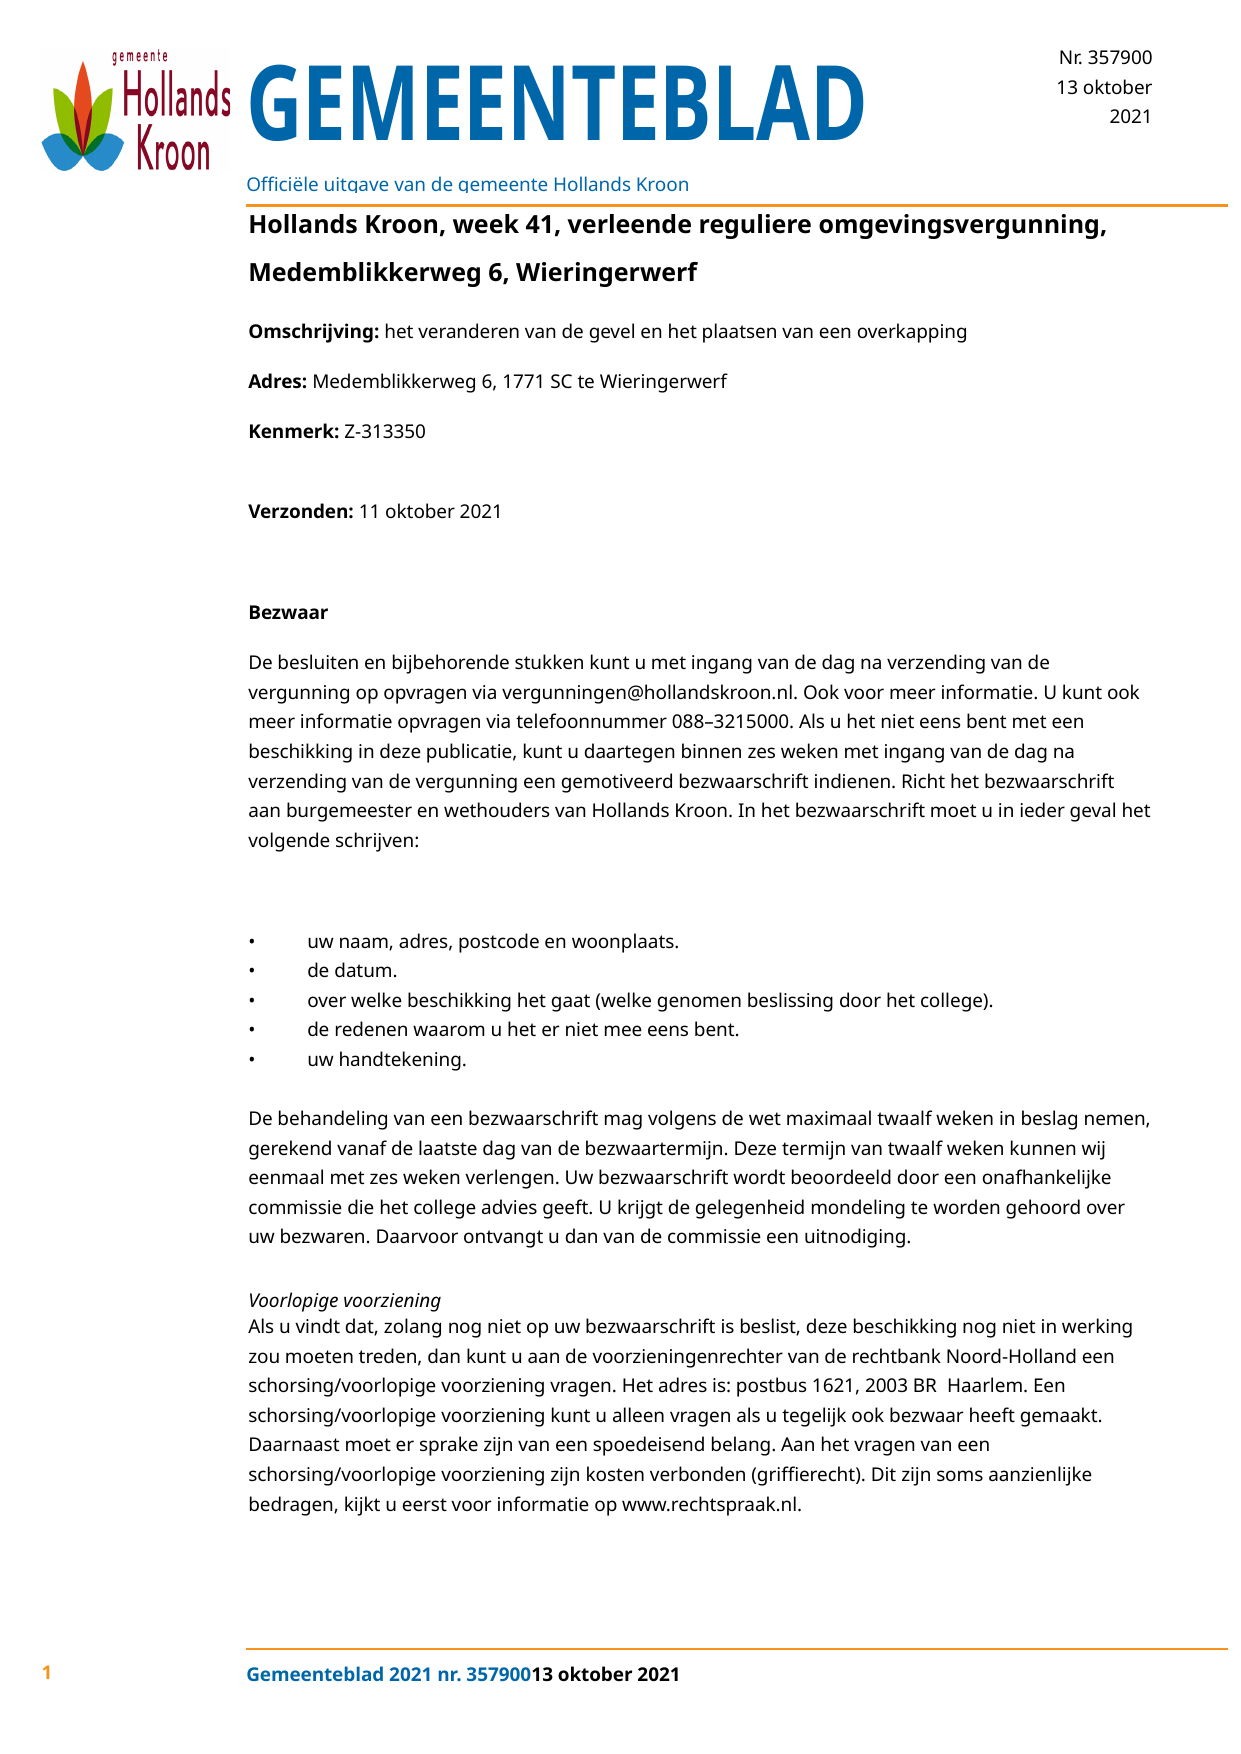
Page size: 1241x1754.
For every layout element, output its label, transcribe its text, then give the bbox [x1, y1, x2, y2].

text Kenmerk: Z-313350 [248, 419, 1152, 444]
text Adres: Medemblikkerweg 6, 1771 SC te Wieringerwerf [248, 368, 1152, 394]
text Hollands Kroon, week 41, verleende reguliere omgevingsvergunning, Medemblikkerweg 6, Wieringerwerf [248, 207, 1152, 288]
text Bezwaar [248, 599, 1152, 625]
text De behandeling van een bezwaarschrift mag volgens de wet maximaal twaalf weken in beslag nemen, gerekend vanaf de laatste dag van de bezwaartermijn. Deze termijn van twaalf weken kunnen wij eenmaal met zes weken verlengen. Uw bezwaarschrift wordt beoordeeld door een onafhankelijke commissie die het college advies geeft. U krijgt de gelegenheid mondeling te worden gehoord over uw bezwaren. Daarvoor ontvangt u dan van de commissie een uitnodiging. [248, 1105, 1152, 1249]
text Omschrijving: het veranderen van de gevel en het plaatsen van een overkapping [248, 318, 1152, 344]
picture [41, 47, 231, 172]
table_header [700, 469, 1152, 495]
text De besluiten en bijbehorende stukken kunt u met ingang van de dag na verzending van de vergunning op opvragen via vergunningen@hollandskroon.nl. Ook voor meer informatie. U kunt ook meer informatie opvragen via telefoonnummer 088–3215000. Als u het niet eens bent met een beschikking in deze publicatie, kunt u daartegen binnen zes weken met ingang van de dag na verzending van de vergunning een gemotiveerd bezwaarschrift indienen. Richt het bezwaarschrift aan burgemeester en wethouders van Hollands Kroon. In het bezwaarschrift moet u in ieder geval het volgende schrijven: [248, 649, 1152, 853]
list de redenen waarom u het er niet mee eens bent. [248, 1017, 1152, 1042]
list over welke beschikking het gaat (welke genomen beslissing door het college). [248, 987, 1152, 1013]
table_header [248, 469, 700, 495]
list uw naam, adres, postcode en woonplaats. [248, 928, 1152, 953]
list uw handtekening. [248, 1046, 1152, 1072]
text Als u vindt dat, zolang nog niet op uw bezwaarschrift is beslist, deze beschikking nog niet in werking zou moeten treden, dan kunt u aan de voorzieningenrechter van de rechtbank Noord-Holland een schorsing/voorlopige voorziening vragen. Het adres is: postbus 1621, 2003 BR Haarlem. Een schorsing/voorlopige voorziening kunt u alleen vragen als u tegelijk ook bezwaar heeft gemaakt. Daarnaast moet er sprake zijn van een spoedeisend belang. Aan het vragen van een schorsing/voorlopige voorziening zijn kosten verbonden (griffierecht). Dit zijn soms aanzienlijke bedragen, kijkt u eerst voor informatie op www.rechtspraak.nl. [248, 1313, 1152, 1517]
text Verzonden: 11 oktober 2021 [248, 498, 1152, 524]
list de datum. [248, 957, 1152, 983]
text Voorlopige voorziening [248, 1288, 1152, 1313]
